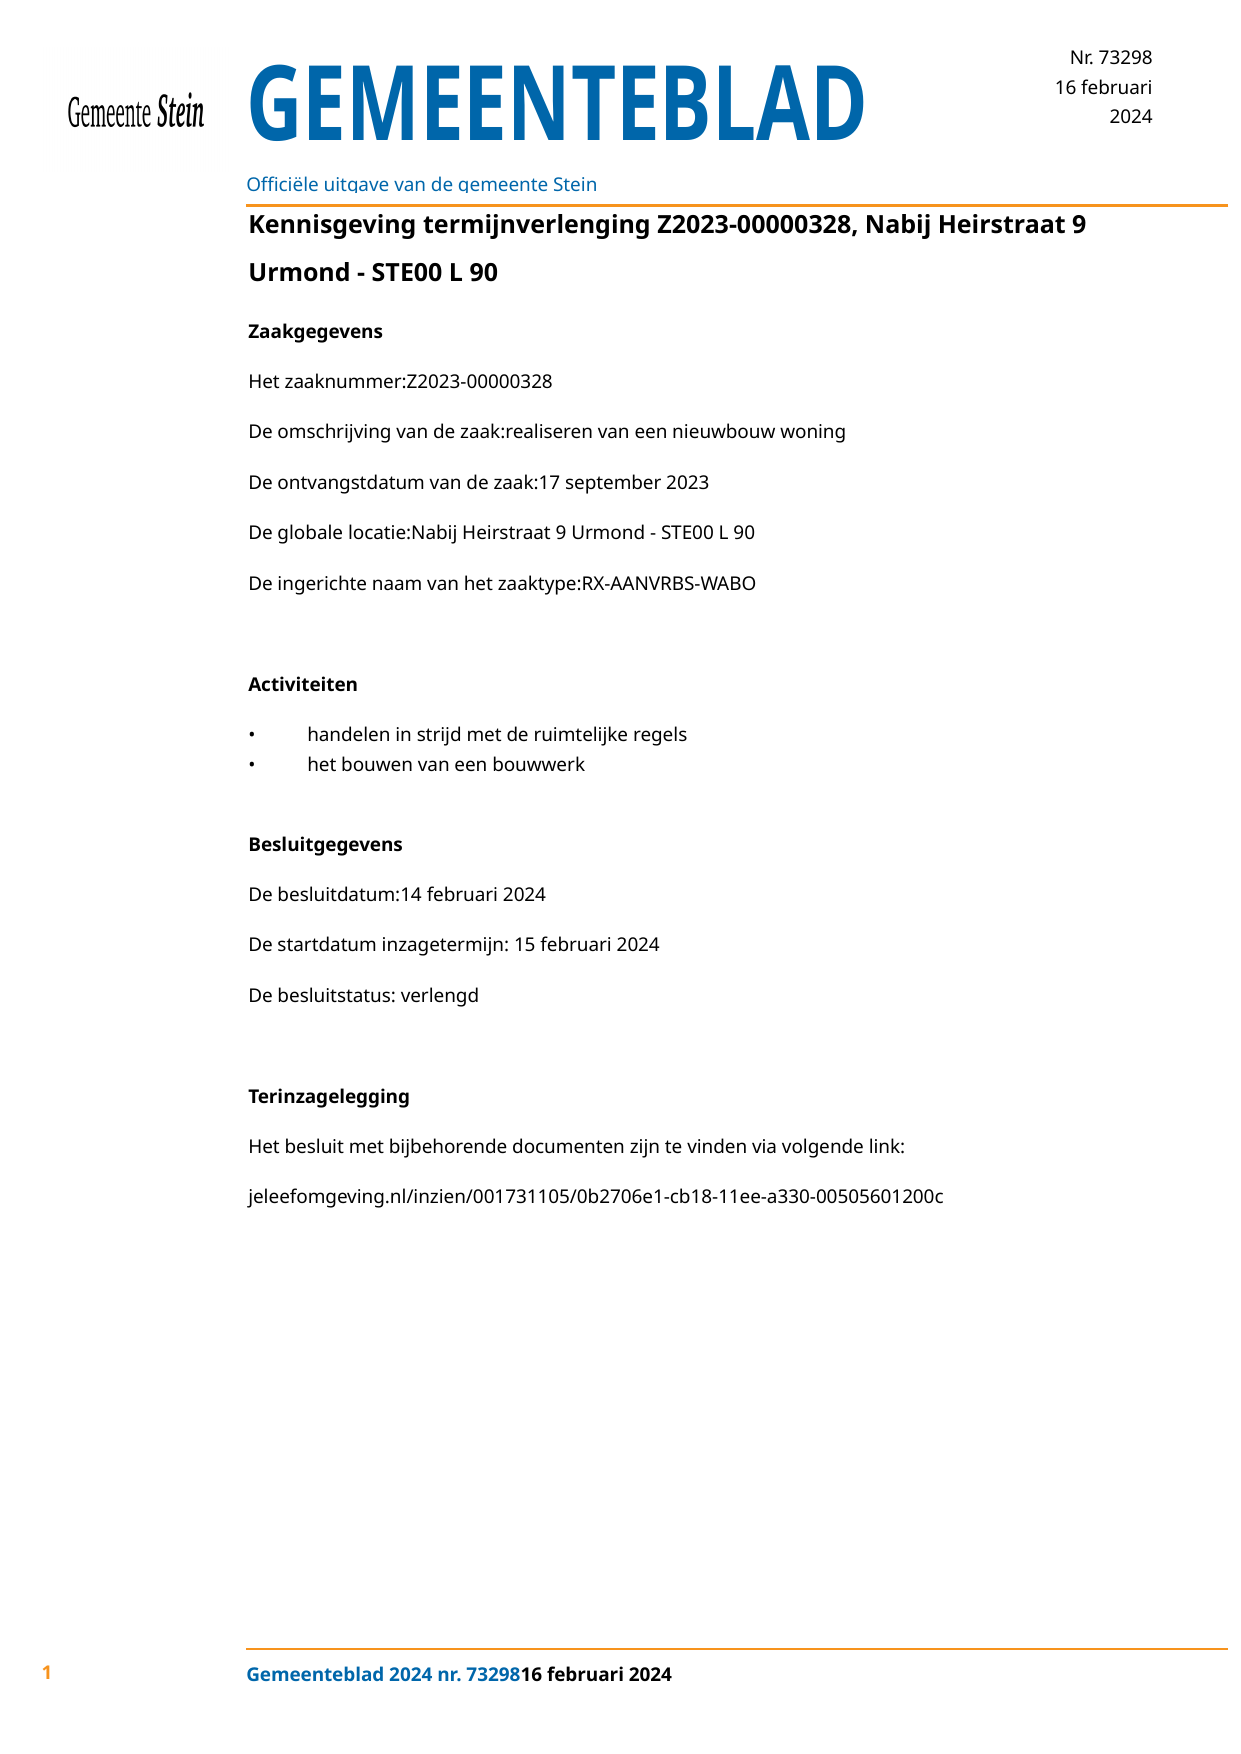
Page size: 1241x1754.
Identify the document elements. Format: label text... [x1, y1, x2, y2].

text De omschrijving van de zaak:realiseren van een nieuwbouw woning [248, 419, 1152, 444]
text jeleefomgeving.nl/inzien/001731105/0b2706e1-cb18-11ee-a330-00505601200c [248, 1184, 1152, 1209]
text Kennisgeving termijnverlenging Z2023-00000328, Nabij Heirstraat 9 Urmond - STE00 L 90 [248, 207, 1152, 288]
text De besluitstatus: verlengd [248, 982, 1152, 1008]
text Besluitgegevens [248, 831, 1152, 857]
text Het zaaknummer:Z2023-00000328 [248, 368, 1152, 394]
picture [41, 47, 231, 172]
text Terinzagelegging [248, 1083, 1152, 1109]
text Zaakgegevens [248, 318, 1152, 344]
text De ontvangstdatum van de zaak:17 september 2023 [248, 469, 1152, 495]
text De besluitdatum:14 februari 2024 [248, 881, 1152, 907]
list het bouwen van een bouwwerk [248, 751, 1152, 777]
text Het besluit met bijbehorende documenten zijn te vinden via volgende link: [248, 1133, 1152, 1159]
list handelen in strijd met de ruimtelijke regels [248, 721, 1152, 747]
text Activiteiten [248, 671, 1152, 697]
text De startdatum inzagetermijn: 15 februari 2024 [248, 932, 1152, 957]
text De ingerichte naam van het zaaktype:RX-AANVRBS-WABO [248, 570, 1152, 596]
text De globale locatie:Nabij Heirstraat 9 Urmond - STE00 L 90 [248, 519, 1152, 545]
